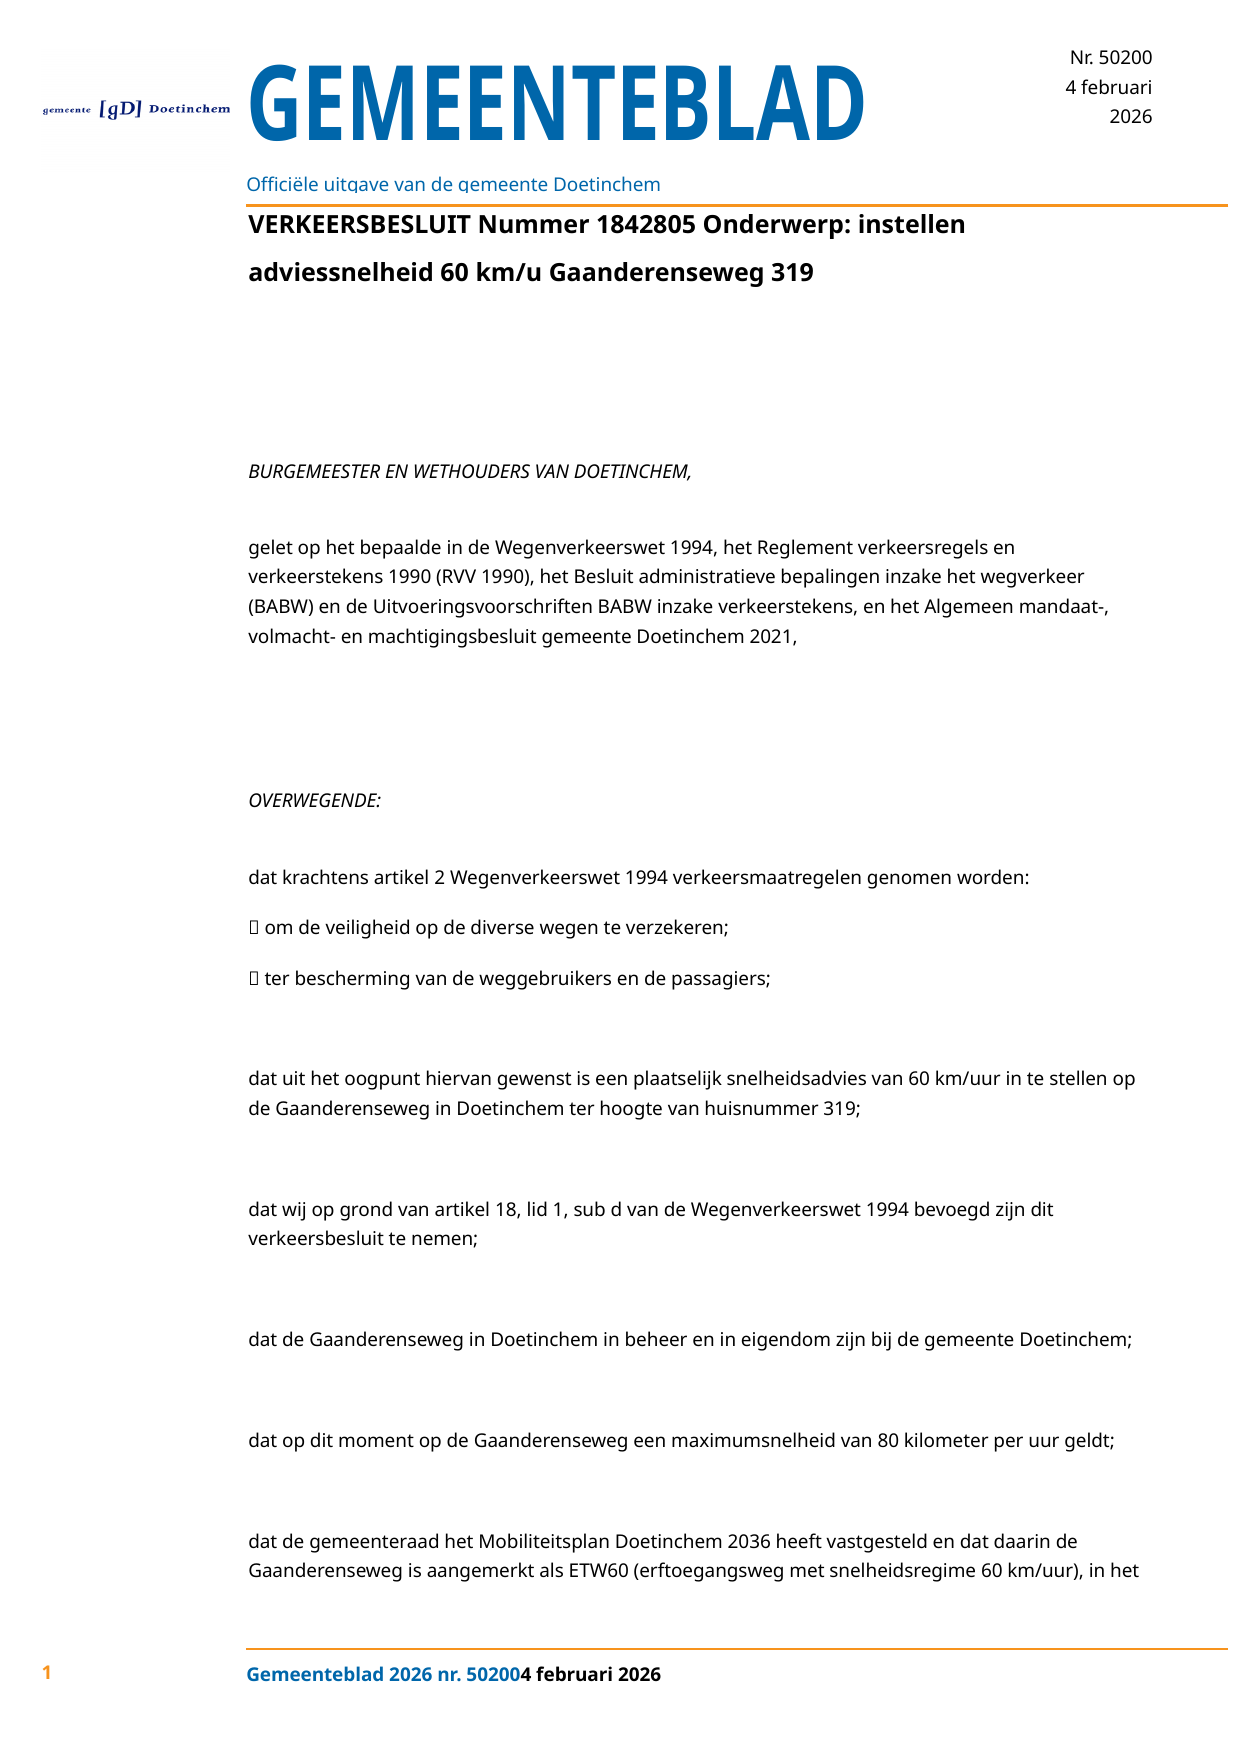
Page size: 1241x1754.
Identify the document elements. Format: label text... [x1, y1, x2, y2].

text dat uit het oogpunt hiervan gewenst is een plaatselijk snelheidsadvies van 60 km/uur in te stellen op de Gaanderenseweg in Doetinchem ter hoogte van huisnummer 319; [248, 1066, 1152, 1121]
text OVERWEGENDE: [248, 788, 1152, 813]
text dat wij op grond van artikel 18, lid 1, sub d van de Wegenverkeerswet 1994 bevoegd zijn dit verkeersbesluit te nemen; [248, 1196, 1152, 1251]
text gelet op het bepaalde in de Wegenverkeerswet 1994, het Reglement verkeersregels en verkeerstekens 1990 (RVV 1990), het Besluit administratieve bepalingen inzake het wegverkeer (BABW) en de Uitvoeringsvoorschriften BABW inzake verkeerstekens, en het Algemeen mandaat-, volmacht- en machtigingsbesluit gemeente Doetinchem 2021, [248, 534, 1152, 649]
text VERKEERSBESLUIT Nummer 1842805 Onderwerp: instellen adviessnelheid 60 km/u Gaanderenseweg 319 [248, 207, 1152, 288]
text dat de Gaanderenseweg in Doetinchem in beheer en in eigendom zijn bij de gemeente Doetinchem; [248, 1326, 1152, 1352]
text BURGEMEESTER EN WETHOUDERS VAN DOETINCHEM, [248, 458, 1152, 484]
text  ter bescherming van de weggebruikers en de passagiers; [248, 965, 1152, 990]
text  om de veiligheid op de diverse wegen te verzekeren; [248, 914, 1152, 940]
text dat krachtens artikel 2 Wegenverkeerswet 1994 verkeersmaatregelen genomen worden: [248, 864, 1152, 889]
text dat op dit moment op de Gaanderenseweg een maximumsnelheid van 80 kilometer per uur geldt; [248, 1427, 1152, 1453]
picture [41, 47, 231, 172]
text dat de gemeenteraad het Mobiliteitsplan Doetinchem 2036 heeft vastgesteld en dat daarin de Gaanderenseweg is aangemerkt als ETW60 (erftoegangsweg met snelheidsregime 60 km/uur), in het [248, 1528, 1152, 1583]
